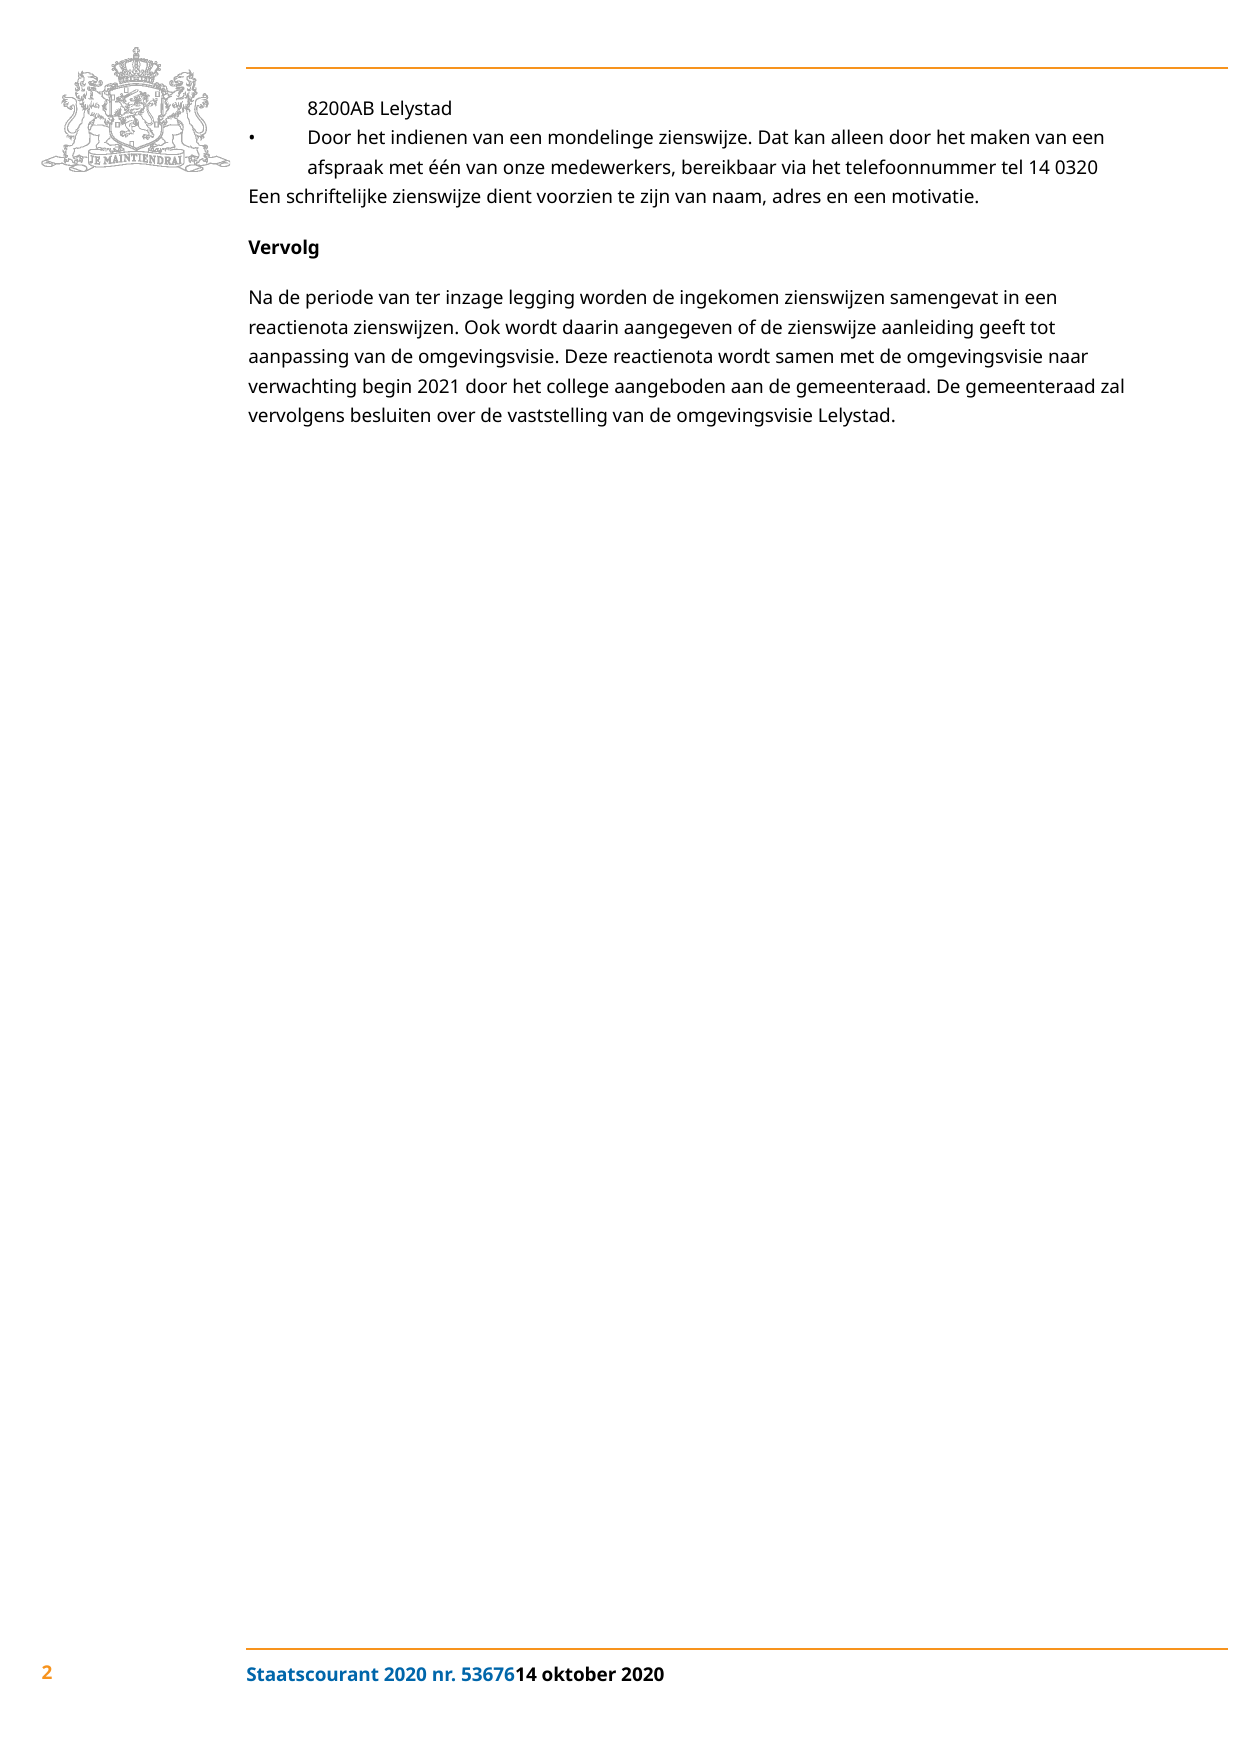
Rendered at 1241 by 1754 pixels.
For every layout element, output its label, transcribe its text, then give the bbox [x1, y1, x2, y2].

list Door het indienen van een mondelinge zienswijze. Dat kan alleen door het maken van een afspraak met één van onze medewerkers, bereikbaar via het telefoonnummer tel 14 0320 [248, 124, 1152, 180]
list 8200AB Lelystad [248, 95, 1152, 121]
text Vervolg [248, 234, 1152, 260]
text Na de periode van ter inzage legging worden de ingekomen zienswijzen samengevat in een reactienota zienswijzen. Ook wordt daarin aangegeven of de zienswijze aanleiding geeft tot aanpassing van de omgevingsvisie. Deze reactienota wordt samen met de omgevingsvisie naar verwachting begin 2021 door het college aangeboden aan de gemeenteraad. De gemeenteraad zal vervolgens besluiten over de vaststelling van de omgevingsvisie Lelystad. [248, 284, 1152, 428]
picture [41, 47, 231, 172]
text Een schriftelijke zienswijze dient voorzien te zijn van naam, adres en een motivatie. [248, 183, 1152, 209]
